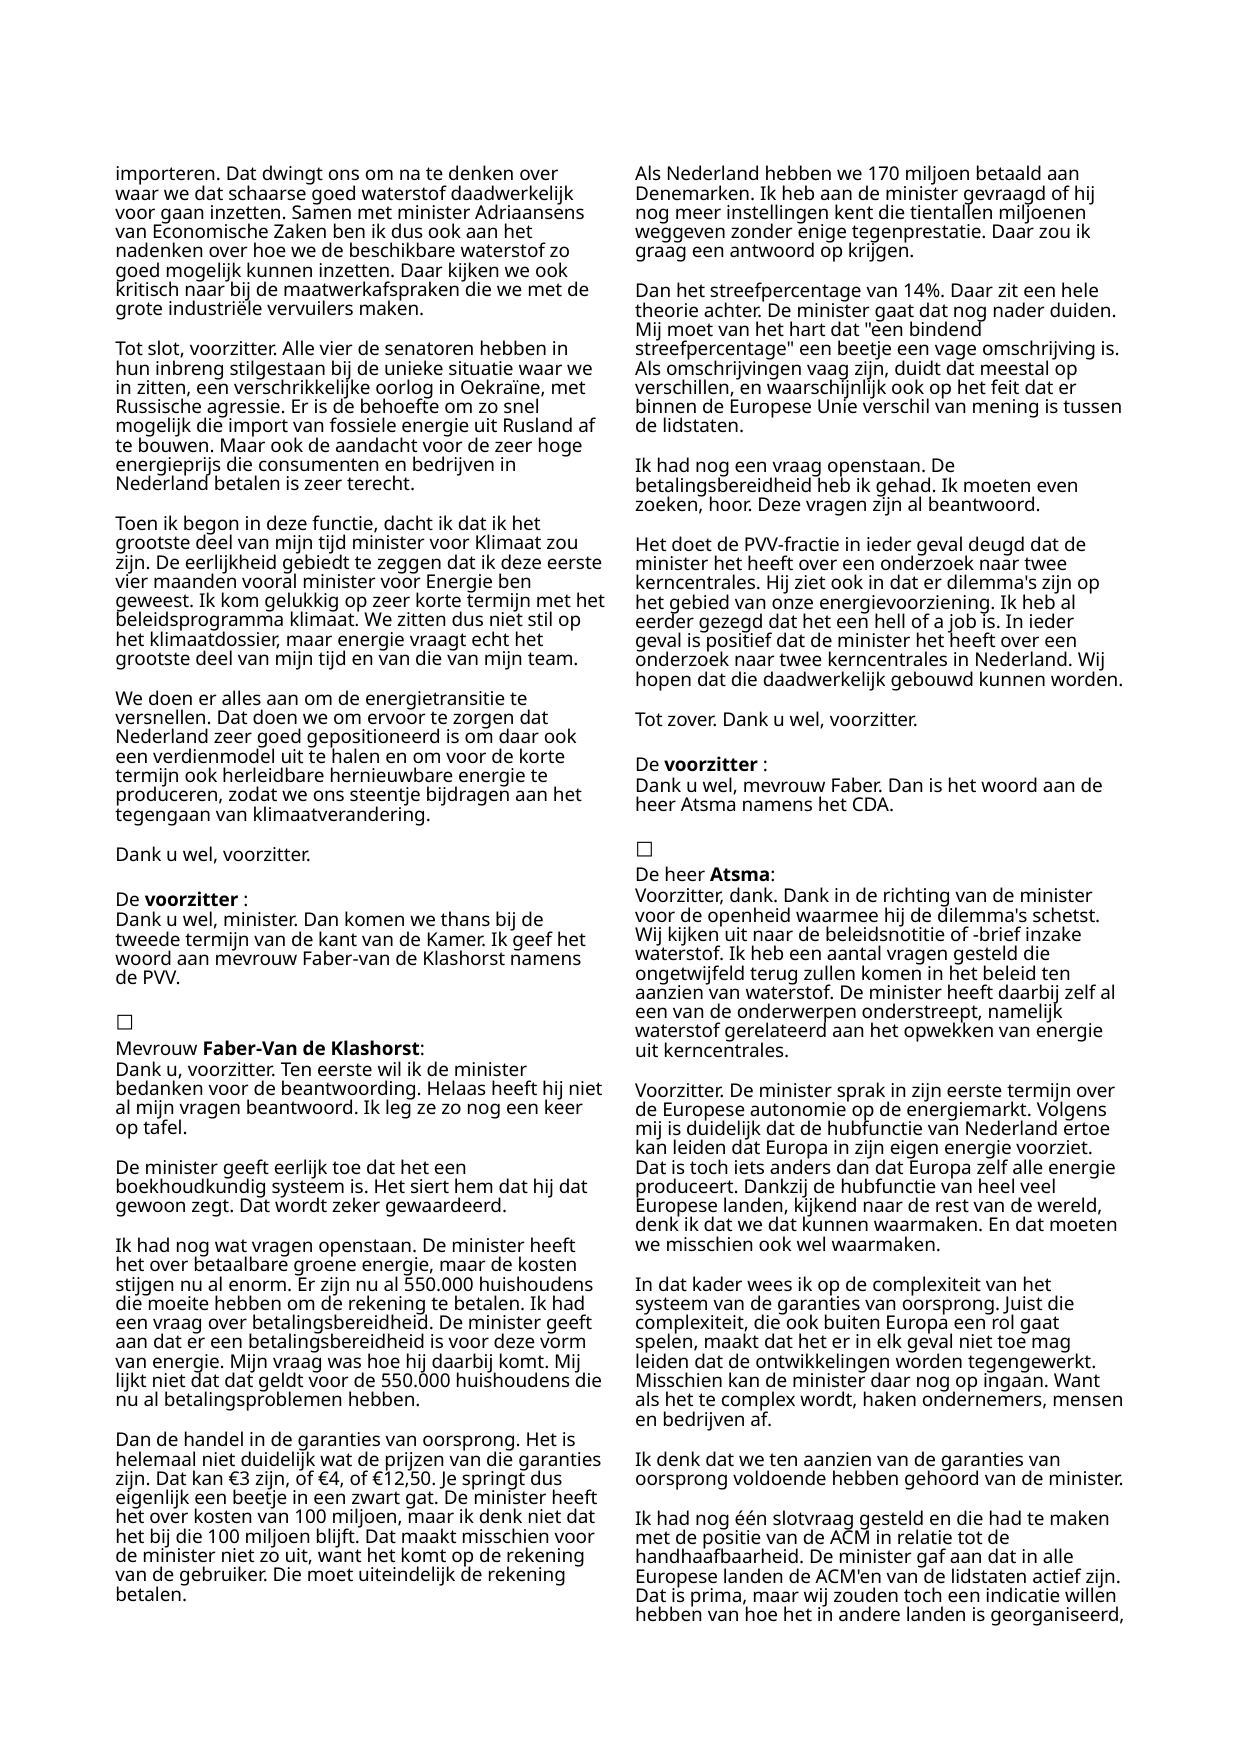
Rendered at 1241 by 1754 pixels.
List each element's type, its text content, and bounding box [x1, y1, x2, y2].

text Tot slot, voorzitter. Alle vier de senatoren hebben in hun inbreng stilgestaan bij de unieke situatie waar we in zitten, een verschrikkelijke oorlog in Oekraïne, met Russische agressie. Er is de behoefte om zo snel mogelijk die import van fossiele energie uit Rusland af te bouwen. Maar ook de aandacht voor de zeer hoge energieprijs die consumenten en bedrijven in Nederland betalen is zeer terecht. [115, 340, 605, 494]
text De minister geeft eerlijk toe dat het een boekhoudkundig systeem is. Het siert hem dat hij dat gewoon zegt. Dat wordt zeker gewaardeerd. [115, 1159, 605, 1216]
text Dank u wel, voorzitter. [115, 846, 605, 865]
text Ik had nog één slotvraag gesteld en die had te maken met de positie van de ACM in relatie tot de handhaafbaarheid. De minister gaf aan dat in alle Europese landen de ACM'en van de lidstaten actief zijn. Dat is prima, maar wij zouden toch een indicatie willen hebben van hoe het in andere landen is georganiseerd, [635, 1510, 1125, 1626]
text Ik had nog wat vragen openstaan. De minister heeft het over betaalbare groene energie, maar de kosten stijgen nu al enorm. Er zijn nu al 550.000 huishoudens die moeite hebben om de rekening te betalen. Ik had een vraag over betalingsbereidheid. De minister geeft aan dat er een betalingsbereidheid is voor deze vorm van energie. Mijn vraag was hoe hij daarbij komt. Mij lijkt niet dat dat geldt voor de 550.000 huishoudens die nu al betalingsproblemen hebben. [115, 1237, 605, 1411]
text Mevrouw Faber-Van de Klashorst: [115, 1035, 605, 1061]
text Het doet de PVV-fractie in ieder geval deugd dat de minister het heeft over een onderzoek naar twee kerncentrales. Hij ziet ook in dat er dilemma's zijn op het gebied van onze energievoorziening. Ik heb al eerder gezegd dat het een hell of a job is. In ieder geval is positief dat de minister het heeft over een onderzoek naar twee kerncentrales in Nederland. Wij hopen dat die daadwerkelijk gebouwd kunnen worden. [635, 536, 1125, 690]
text De heer Atsma: [635, 862, 1125, 887]
text Ik denk dat we ten aanzien van de garanties van oorsprong voldoende hebben gehoord van de minister. [635, 1451, 1125, 1489]
text Tot zover. Dank u wel, voorzitter. [635, 711, 1125, 730]
text Voorzitter, dank. Dank in de richting van de minister voor de openheid waarmee hij de dilemma's schetst. Wij kijken uit naar de beleidsnotitie of -brief inzake waterstof. Ik heb een aantal vragen gesteld die ongetwijfeld terug zullen komen in het beleid ten aanzien van waterstof. De minister heeft daarbij zelf al een van de onderwerpen onderstreept, namelijk waterstof gerelateerd aan het opwekken van energie uit kerncentrales. [635, 887, 1125, 1061]
text Ik had nog een vraag openstaan. De betalingsbereidheid heb ik gehad. Ik moeten even zoeken, hoor. Deze vragen zijn al beantwoord. [635, 457, 1125, 515]
text Dan de handel in de garanties van oorsprong. Het is helemaal niet duidelijk wat de prijzen van die garanties zijn. Dat kan €3 zijn, of €4, of €12,50. Je springt dus eigenlijk een beetje in een zwart gat. De minister heeft het over kosten van 100 miljoen, maar ik denk niet dat het bij die 100 miljoen blijft. Dat maakt misschien voor de minister niet zo uit, want het komt op de rekening van de gebruiker. Die moet uiteindelijk de rekening betalen. [115, 1431, 605, 1605]
text ⬜ [635, 836, 1125, 862]
text De voorzitter : [635, 751, 1125, 777]
text In dat kader wees ik op de complexiteit van het systeem van de garanties van oorsprong. Juist die complexiteit, die ook buiten Europa een rol gaat spelen, maakt dat het er in elk geval niet toe mag leiden dat de ontwikkelingen worden tegengewerkt. Misschien kan de minister daar nog op ingaan. Want als het te complex wordt, haken ondernemers, mensen en bedrijven af. [635, 1276, 1125, 1430]
text Voorzitter. De minister sprak in zijn eerste termijn over de Europese autonomie op de energiemarkt. Volgens mij is duidelijk dat de hubfunctie van Nederland ertoe kan leiden dat Europa in zijn eigen energie voorziet. Dat is toch iets anders dan dat Europa zelf alle energie produceert. Dankzij de hubfunctie van heel veel Europese landen, kijkend naar de rest van de wereld, denk ik dat we dat kunnen waarmaken. En dat moeten we misschien ook wel waarmaken. [635, 1082, 1125, 1255]
text Als Nederland hebben we 170 miljoen betaald aan Denemarken. Ik heb aan de minister gevraagd of hij nog meer instellingen kent die tientallen miljoenen weggeven zonder enige tegenprestatie. Daar zou ik graag een antwoord op krijgen. [635, 165, 1125, 262]
text importeren. Dat dwingt ons om na te denken over waar we dat schaarse goed waterstof daadwerkelijk voor gaan inzetten. Samen met minister Adriaansens van Economische Zaken ben ik dus ook aan het nadenken over hoe we de beschikbare waterstof zo goed mogelijk kunnen inzetten. Daar kijken we ook kritisch naar bij de maatwerkafspraken die we met de grote industriële vervuilers maken. [115, 165, 605, 319]
text Dan het streefpercentage van 14%. Daar zit een hele theorie achter. De minister gaat dat nog nader duiden. Mij moet van het hart dat "een bindend streefpercentage" een beetje een vage omschrijving is. Als omschrijvingen vaag zijn, duidt dat meestal op verschillen, en waarschijnlijk ook op het feit dat er binnen de Europese Unie verschil van mening is tussen de lidstaten. [635, 282, 1125, 437]
text Dank u wel, minister. Dan komen we thans bij de tweede termijn van de kant van de Kamer. Ik geef het woord aan mevrouw Faber-van de Klashorst namens de PVV. [115, 911, 605, 988]
text Toen ik begon in deze functie, dacht ik dat ik het grootste deel van mijn tijd minister voor Klimaat zou zijn. De eerlijkheid gebiedt te zeggen dat ik deze eerste vier maanden vooral minister voor Energie ben geweest. Ik kom gelukkig op zeer korte termijn met het beleidsprogramma klimaat. We zitten dus niet stil op het klimaatdossier, maar energie vraagt echt het grootste deel van mijn tijd en van die van mijn team. [115, 515, 605, 669]
text Dank u wel, mevrouw Faber. Dan is het woord aan de heer Atsma namens het CDA. [635, 777, 1125, 815]
text De voorzitter : [115, 886, 605, 911]
text ⬜ [115, 1009, 605, 1035]
text We doen er alles aan om de energietransitie te versnellen. Dat doen we om ervoor te zorgen dat Nederland zeer goed gepositioneerd is om daar ook een verdienmodel uit te halen en om voor de korte termijn ook herleidbare hernieuwbare energie te produceren, zodat we ons steentje bijdragen aan het tegengaan van klimaatverandering. [115, 690, 605, 825]
text Dank u, voorzitter. Ten eerste wil ik de minister bedanken voor de beantwoording. Helaas heeft hij niet al mijn vragen beantwoord. Ik leg ze zo nog een keer op tafel. [115, 1061, 605, 1138]
